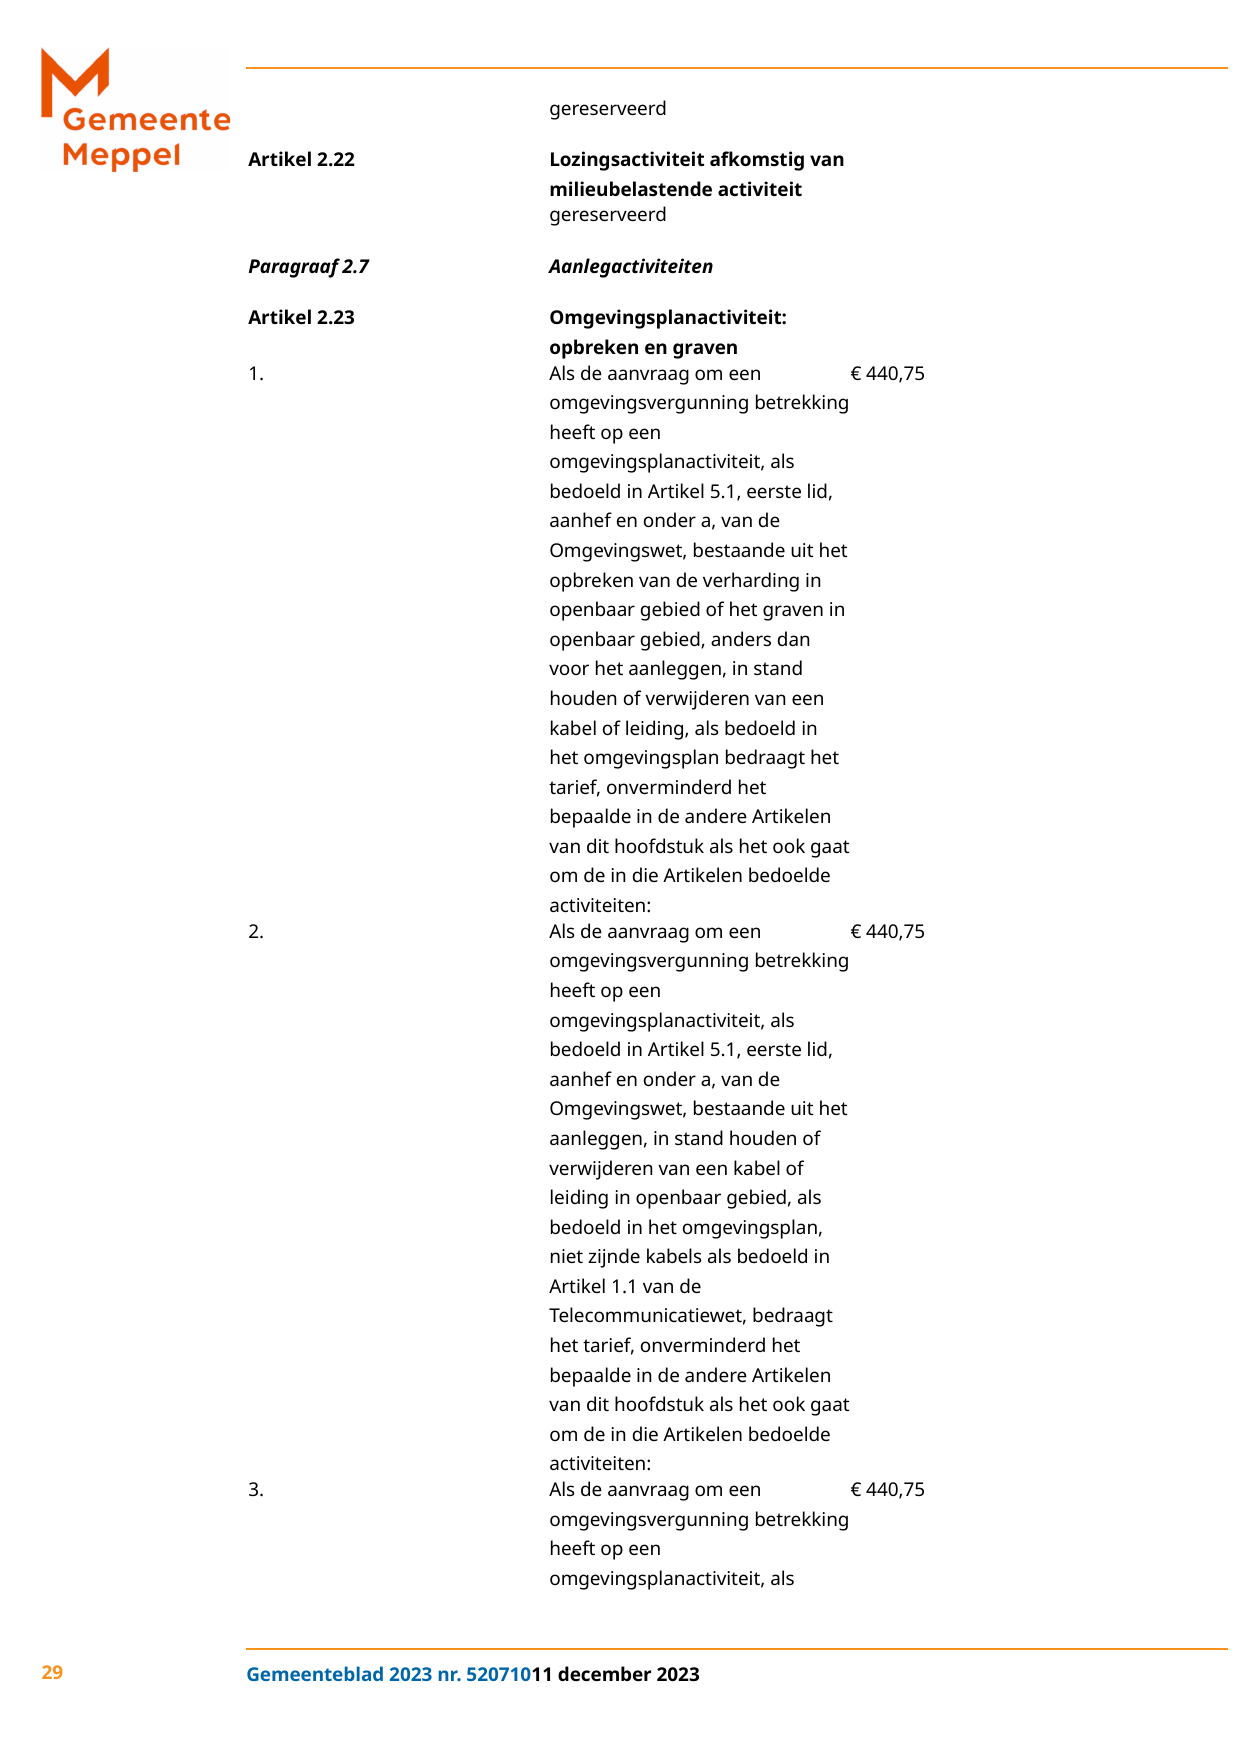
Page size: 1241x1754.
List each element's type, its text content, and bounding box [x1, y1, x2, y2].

table_cell [248, 121, 549, 146]
table_cell [248, 279, 549, 304]
table_cell [850, 279, 1152, 304]
table_cell [850, 146, 1152, 202]
table_cell [549, 121, 850, 146]
table_cell [850, 95, 1152, 121]
table_cell [248, 227, 549, 253]
table_cell [850, 227, 1152, 253]
table_cell Artikel 2.22 [248, 146, 549, 202]
table_cell Aanlegactiviteiten [549, 253, 850, 279]
table_cell € 440,75 [850, 1476, 1152, 1591]
table_cell Als de aanvraag om een omgevingsvergunning betrekking heeft op een omgevingsplanactiviteit, als bedoeld in Artikel 5.1, eerste lid, aanhef en onder a, van de Omgevingswet, bestaande uit het opbreken van de verharding in openbaar gebied of het graven in openbaar gebied, anders dan voor het aanleggen, in stand houden of verwijderen van een kabel of leiding, als bedoeld in het omgevingsplan bedraagt het tarief, onverminderd het bepaalde in de andere Artikelen van dit hoofdstuk als het ook gaat om de in die Artikelen bedoelde activiteiten: [549, 360, 850, 918]
table_cell 3. [248, 1476, 549, 1591]
table_cell gereserveerd [549, 202, 850, 227]
table_cell 2. [248, 918, 549, 1476]
table_cell [248, 95, 549, 121]
table_cell [850, 253, 1152, 279]
table_cell [850, 305, 1152, 360]
table_cell Omgevingsplanactiviteit: opbreken en graven [549, 305, 850, 360]
picture [41, 47, 231, 172]
table_cell € 440,75 [850, 918, 1152, 1476]
table_cell Als de aanvraag om een omgevingsvergunning betrekking heeft op een omgevingsplanactiviteit, als [549, 1476, 850, 1591]
table_cell [549, 279, 850, 304]
table_cell Artikel 2.23 [248, 305, 549, 360]
table_cell [549, 227, 850, 253]
table_cell Als de aanvraag om een omgevingsvergunning betrekking heeft op een omgevingsplanactiviteit, als bedoeld in Artikel 5.1, eerste lid, aanhef en onder a, van de Omgevingswet, bestaande uit het aanleggen, in stand houden of verwijderen van een kabel of leiding in openbaar gebied, als bedoeld in het omgevingsplan, niet zijnde kabels als bedoeld in Artikel 1.1 van de Telecommunicatiewet, bedraagt het tarief, onverminderd het bepaalde in de andere Artikelen van dit hoofdstuk als het ook gaat om de in die Artikelen bedoelde activiteiten: [549, 918, 850, 1476]
table_cell [850, 202, 1152, 227]
table_cell € 440,75 [850, 360, 1152, 918]
table_cell Paragraaf 2.7 [248, 253, 549, 279]
table_cell Lozingsactiviteit afkomstig van milieubelastende activiteit [549, 146, 850, 202]
table_cell 1. [248, 360, 549, 918]
table_cell [248, 202, 549, 227]
table_cell gereserveerd [549, 95, 850, 121]
table_cell [850, 121, 1152, 146]
